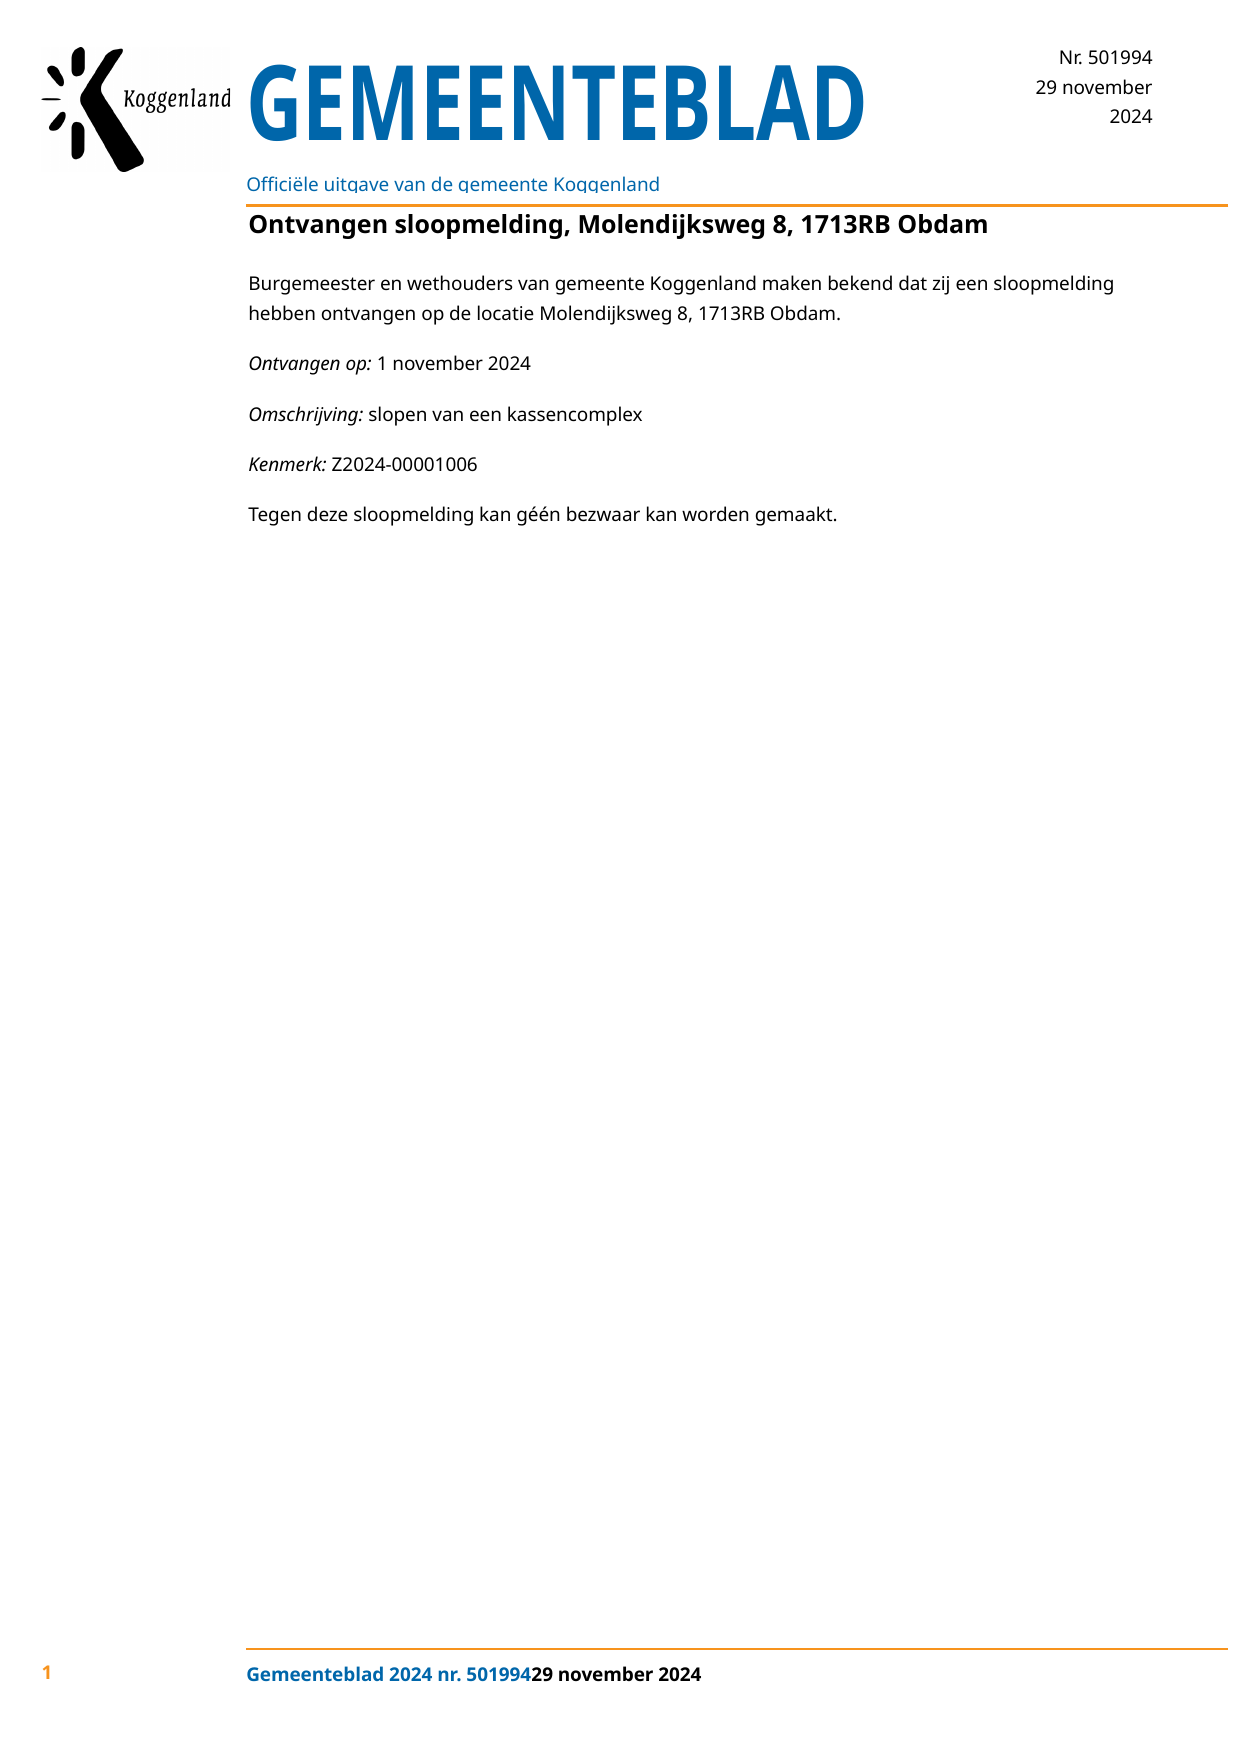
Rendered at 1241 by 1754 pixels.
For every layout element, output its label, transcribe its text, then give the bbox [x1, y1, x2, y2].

text Kenmerk: Z2024-00001006 [248, 451, 1152, 477]
text Burgemeester en wethouders van gemeente Koggenland maken bekend dat zij een sloopmelding hebben ontvangen op de locatie Molendijksweg 8, 1713RB Obdam. [248, 270, 1152, 326]
text Ontvangen op: 1 november 2024 [248, 350, 1152, 376]
picture [41, 47, 231, 172]
text Omschrijving: slopen van een kassencomplex [248, 401, 1152, 426]
text Tegen deze sloopmelding kan géén bezwaar kan worden gemaakt. [248, 502, 1152, 527]
text Ontvangen sloopmelding, Molendijksweg 8, 1713RB Obdam [248, 207, 1152, 241]
